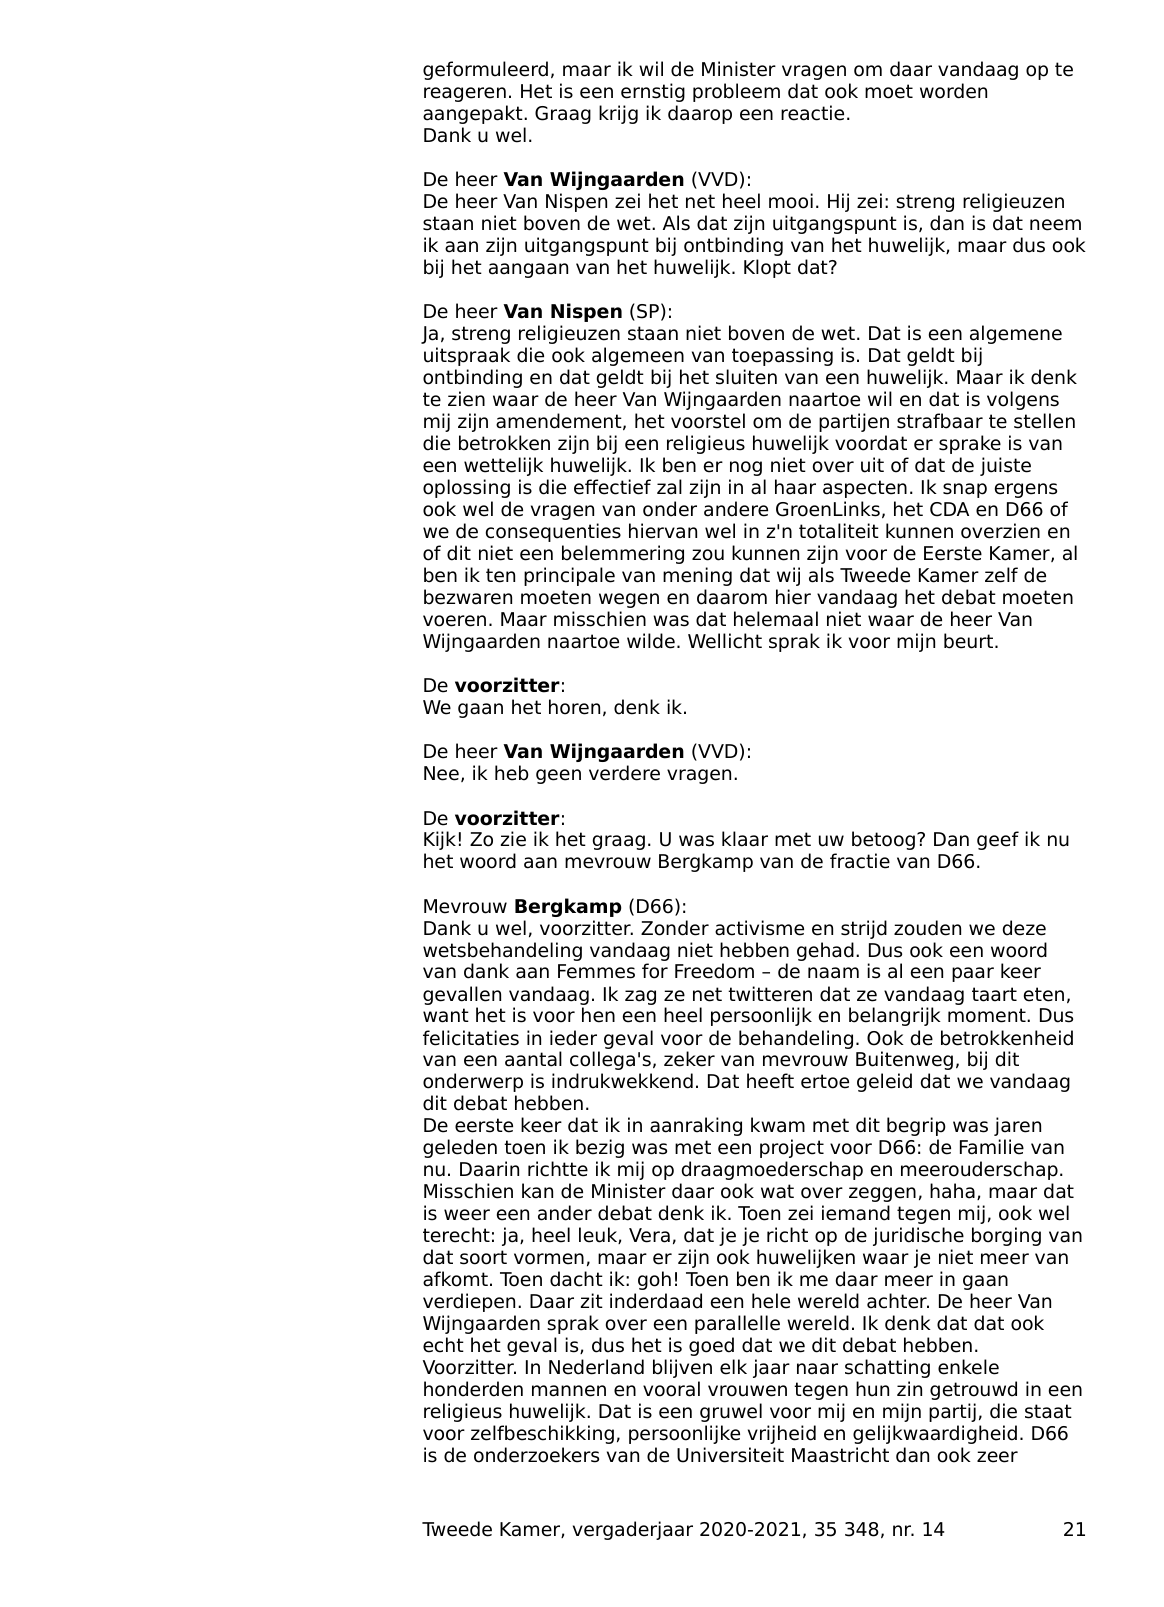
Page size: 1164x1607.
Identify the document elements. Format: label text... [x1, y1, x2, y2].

text De voorzitter: [422, 675, 1087, 697]
text Voorzitter. In Nederland blijven elk jaar naar schatting enkele honderden mannen en vooral vrouwen tegen hun zin getrouwd in een religieus huwelijk. Dat is een gruwel voor mij en mijn partij, die staat voor zelfbeschikking, persoonlijke vrijheid en gelijkwaardigheid. D66 is de onderzoekers van de Universiteit Maastricht dan ook zeer [422, 1357, 1087, 1467]
text geformuleerd, maar ik wil de Minister vragen om daar vandaag op te reageren. Het is een ernstig probleem dat ook moet worden aangepakt. Graag krijg ik daarop een reactie. [422, 59, 1087, 125]
text De heer Van Nispen zei het net heel mooi. Hij zei: streng religieuzen staan niet boven de wet. Als dat zijn uitgangspunt is, dan is dat neem ik aan zijn uitgangspunt bij ontbinding van het huwelijk, maar dus ook bij het aangaan van het huwelijk. Klopt dat? [422, 191, 1087, 279]
text De heer Van Nispen (SP): [422, 301, 1087, 323]
text We gaan het horen, denk ik. [422, 697, 1087, 719]
text Ja, streng religieuzen staan niet boven de wet. Dat is een algemene uitspraak die ook algemeen van toepassing is. Dat geldt bij ontbinding en dat geldt bij het sluiten van een huwelijk. Maar ik denk te zien waar de heer Van Wijngaarden naartoe wil en dat is volgens mij zijn amendement, het voorstel om de partijen strafbaar te stellen die betrokken zijn bij een religieus huwelijk voordat er sprake is van een wettelijk huwelijk. Ik ben er nog niet over uit of dat de juiste oplossing is die effectief zal zijn in al haar aspecten. Ik snap ergens ook wel de vragen van onder andere GroenLinks, het CDA en D66 of we de consequenties hiervan wel in z'n totaliteit kunnen overzien en of dit niet een belemmering zou kunnen zijn voor de Eerste Kamer, al ben ik ten principale van mening dat wij als Tweede Kamer zelf de bezwaren moeten wegen en daarom hier vandaag het debat moeten voeren. Maar misschien was dat helemaal niet waar de heer Van Wijngaarden naartoe wilde. Wellicht sprak ik voor mijn beurt. [422, 323, 1087, 653]
text De heer Van Wijngaarden (VVD): [422, 169, 1087, 191]
text Kijk! Zo zie ik het graag. U was klaar met uw betoog? Dan geef ik nu het woord aan mevrouw Bergkamp van de fractie van D66. [422, 829, 1087, 873]
text Nee, ik heb geen verdere vragen. [422, 763, 1087, 785]
text Dank u wel. [422, 125, 1087, 147]
text Mevrouw Bergkamp (D66): [422, 896, 1087, 917]
text Dank u wel, voorzitter. Zonder activisme en strijd zouden we deze wetsbehandeling vandaag niet hebben gehad. Dus ook een woord van dank aan Femmes for Freedom – de naam is al een paar keer gevallen vandaag. Ik zag ze net twitteren dat ze vandaag taart eten, want het is voor hen een heel persoonlijk en belangrijk moment. Dus felicitaties in ieder geval voor de behandeling. Ook de betrokkenheid van een aantal collega's, zeker van mevrouw Buitenweg, bij dit onderwerp is indrukwekkend. Dat heeft ertoe geleid dat we vandaag dit debat hebben. [422, 917, 1087, 1115]
text De eerste keer dat ik in aanraking kwam met dit begrip was jaren geleden toen ik bezig was met een project voor D66: de Familie van nu. Daarin richtte ik mij op draagmoederschap en meerouderschap. Misschien kan de Minister daar ook wat over zeggen, haha, maar dat is weer een ander debat denk ik. Toen zei iemand tegen mij, ook wel terecht: ja, heel leuk, Vera, dat je je richt op de juridische borging van dat soort vormen, maar er zijn ook huwelijken waar je niet meer van afkomt. Toen dacht ik: goh! Toen ben ik me daar meer in gaan verdiepen. Daar zit inderdaad een hele wereld achter. De heer Van Wijngaarden sprak over een parallelle wereld. Ik denk dat dat ook echt het geval is, dus het is goed dat we dit debat hebben. [422, 1115, 1087, 1357]
text De voorzitter: [422, 807, 1087, 829]
text De heer Van Wijngaarden (VVD): [422, 741, 1087, 763]
